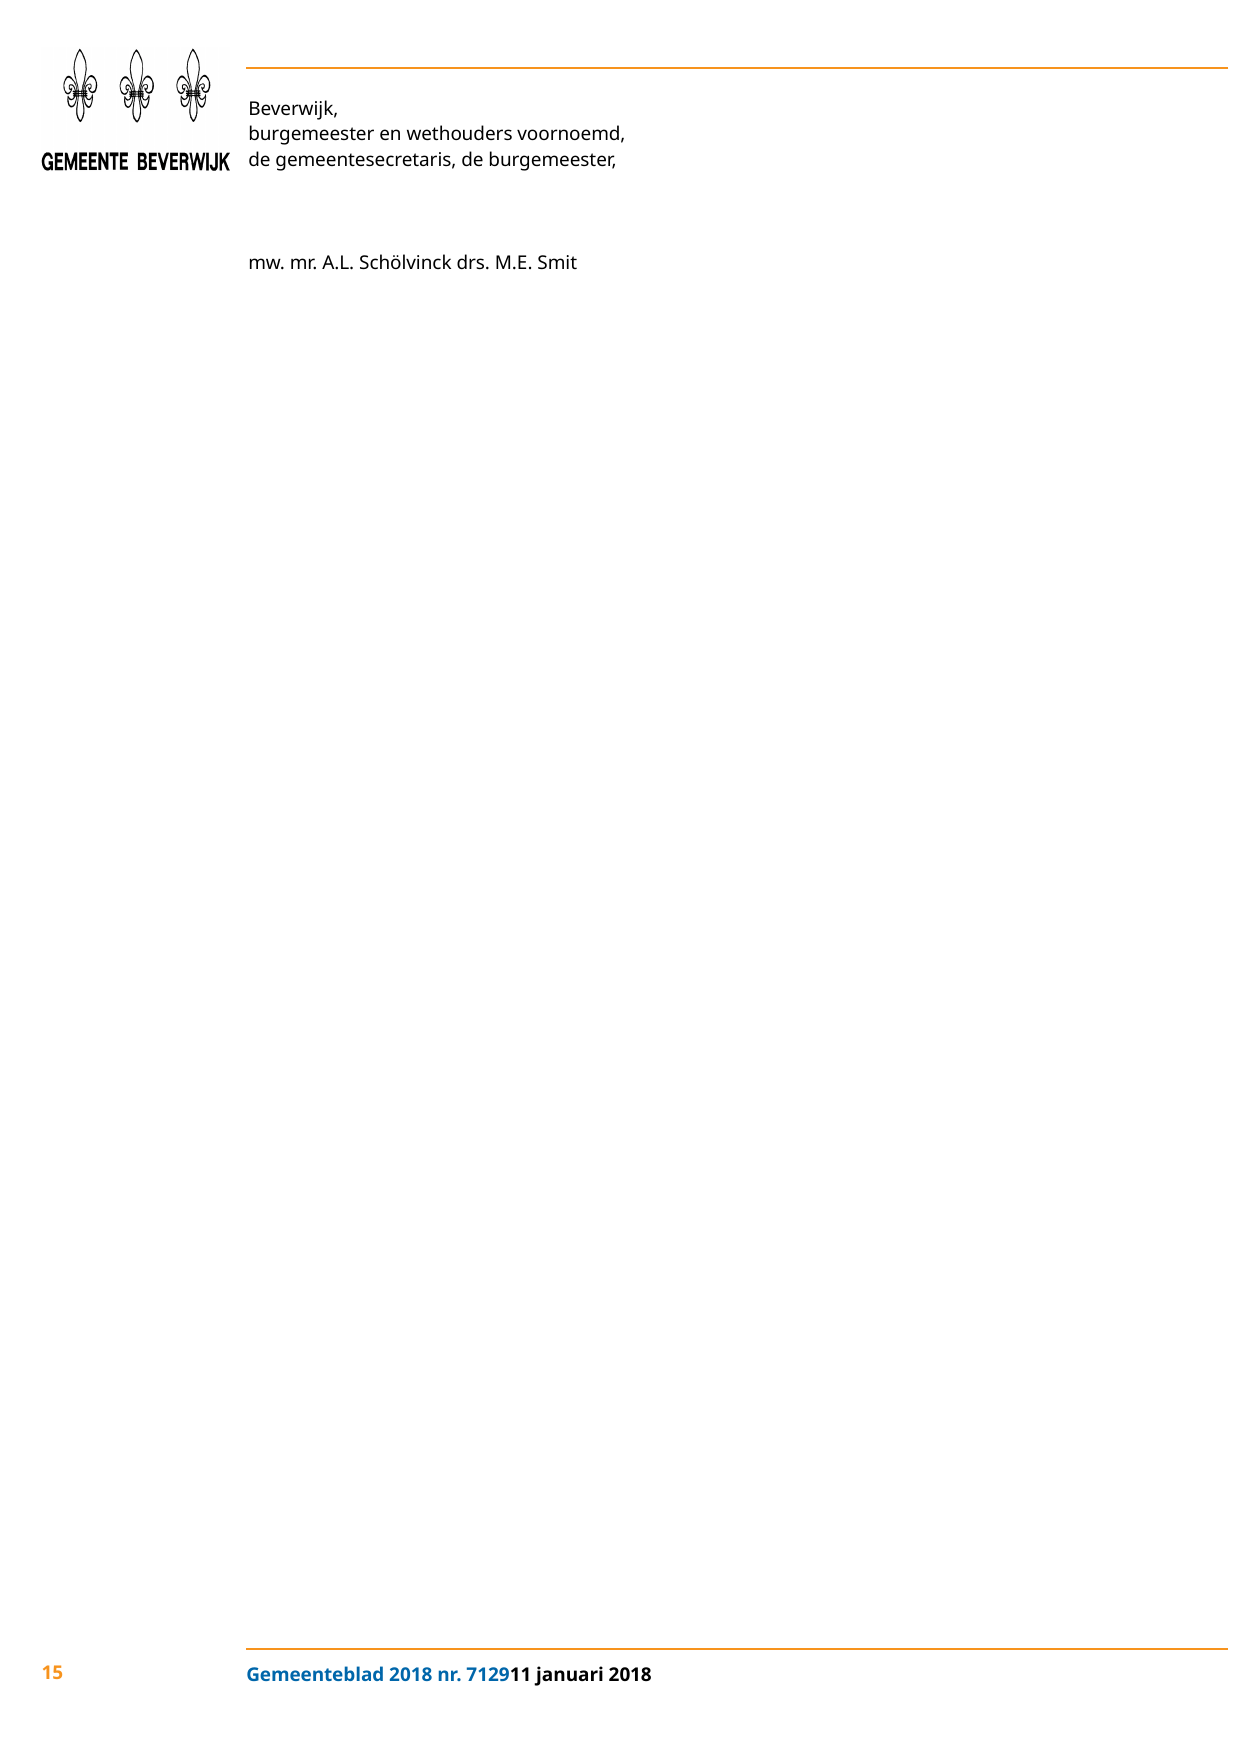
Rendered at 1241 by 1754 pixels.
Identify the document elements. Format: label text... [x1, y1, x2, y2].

text Beverwijk, [248, 95, 1152, 121]
text burgemeester en wethouders voornoemd, [248, 121, 1152, 146]
text mw. mr. A.L. Schölvinck drs. M.E. Smit [248, 249, 1152, 275]
picture [41, 47, 231, 172]
text de gemeentesecretaris, de burgemeester, [248, 146, 1152, 172]
